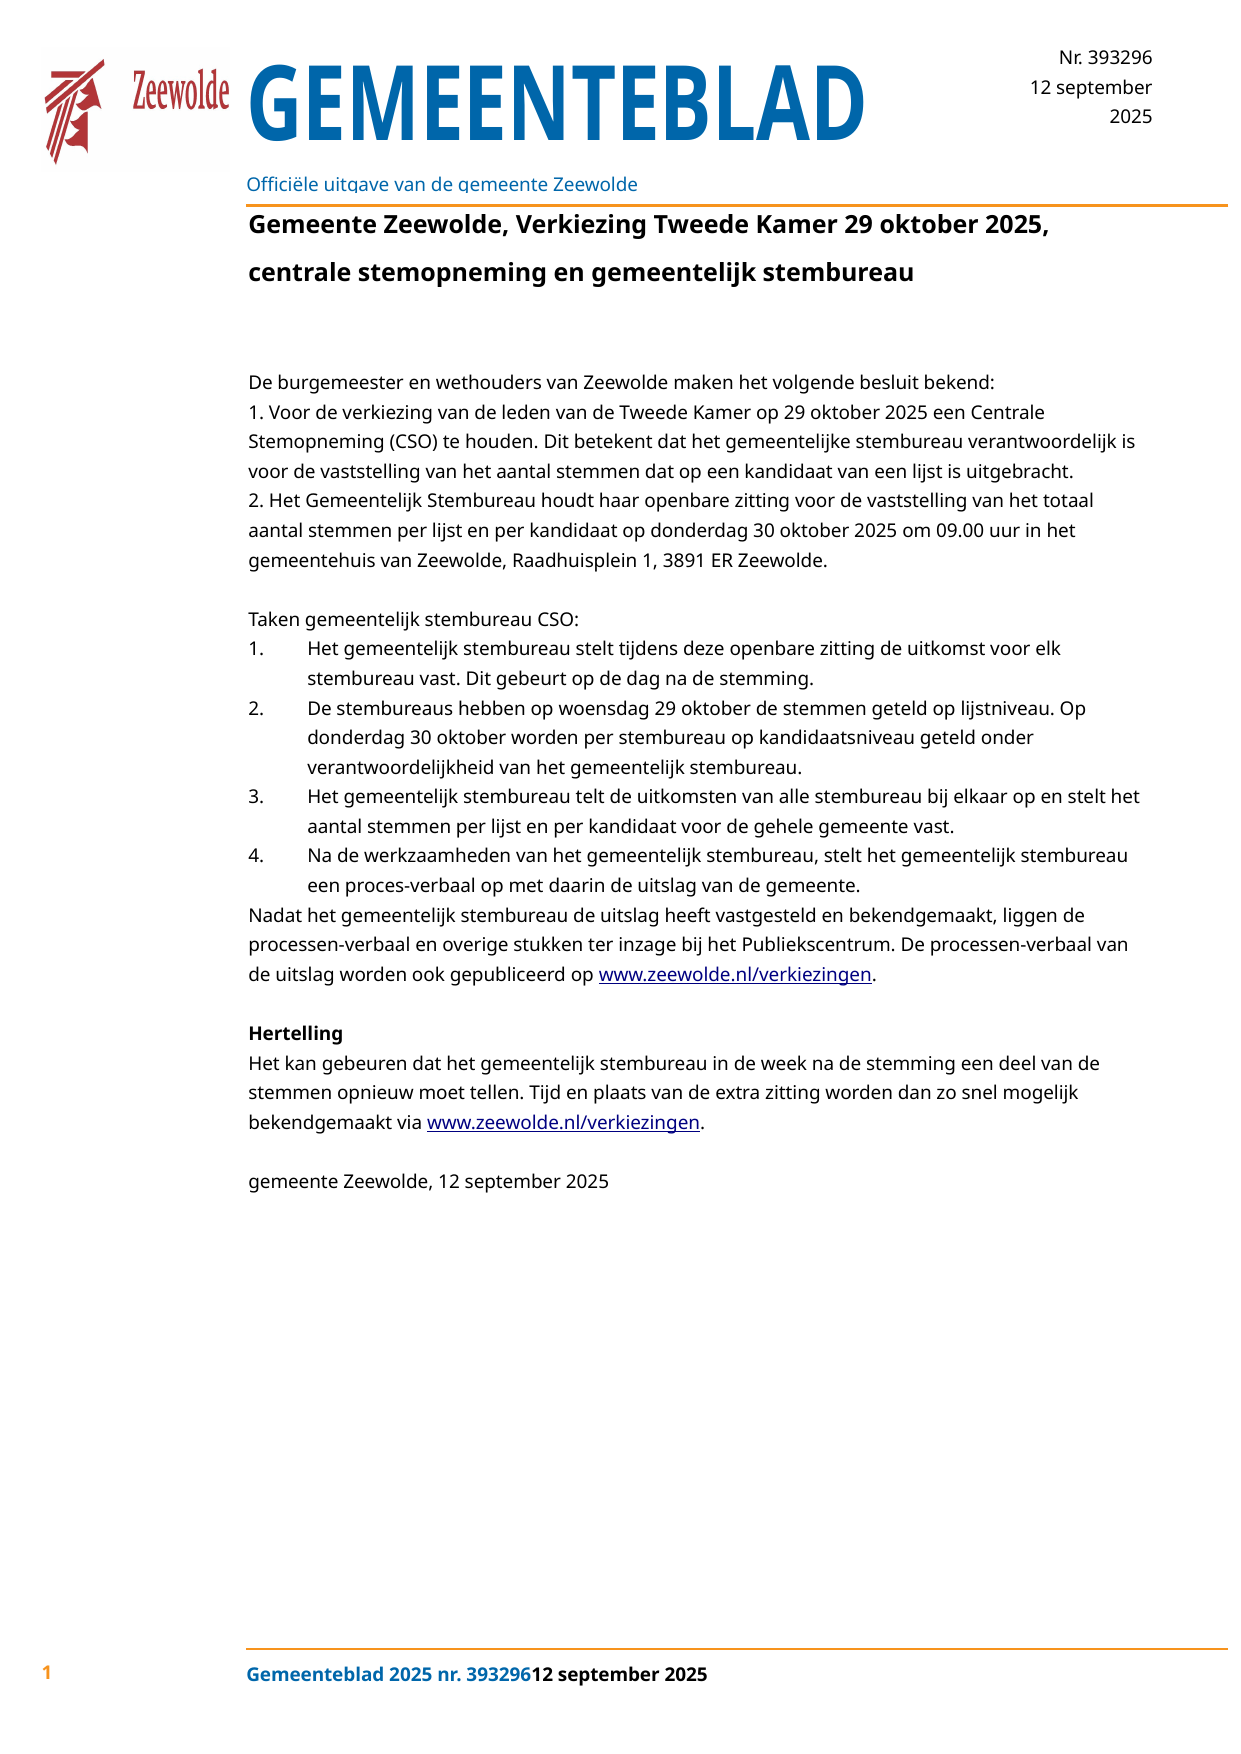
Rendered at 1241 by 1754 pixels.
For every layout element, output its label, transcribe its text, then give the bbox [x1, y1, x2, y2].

list Het gemeentelijk stembureau stelt tijdens deze openbare zitting de uitkomst voor elk stembureau vast. Dit gebeurt op de dag na de stemming. [248, 636, 1152, 691]
text Nadat het gemeentelijk stembureau de uitslag heeft vastgesteld en bekendgemaakt, liggen de processen-verbaal en overige stukken ter inzage bij het Publiekscentrum. De processen-verbaal van de uitslag worden ook gepubliceerd op www.zeewolde.nl/verkiezingen. [248, 902, 1152, 987]
text Het kan gebeuren dat het gemeentelijk stembureau in de week na de stemming een deel van de stemmen opnieuw moet tellen. Tijd en plaats van de extra zitting worden dan zo snel mogelijk bekendgemaakt via www.zeewolde.nl/verkiezingen. [248, 1050, 1152, 1135]
text De burgemeester en wethouders van Zeewolde maken het volgende besluit bekend: [248, 369, 1152, 395]
text Gemeente Zeewolde, Verkiezing Tweede Kamer 29 oktober 2025, centrale stemopneming en gemeentelijk stembureau [248, 207, 1152, 288]
list Na de werkzaamheden van het gemeentelijk stembureau, stelt het gemeentelijk stembureau een proces-verbaal op met daarin de uitslag van de gemeente. [248, 843, 1152, 898]
text Taken gemeentelijk stembureau CSO: [248, 606, 1152, 632]
picture [41, 47, 231, 172]
list Het gemeentelijk stembureau telt de uitkomsten van alle stembureau bij elkaar op en stelt het aantal stemmen per lijst en per kandidaat voor de gehele gemeente vast. [248, 783, 1152, 839]
list De stembureaus hebben op woensdag 29 oktober de stemmen geteld op lijstniveau. Op donderdag 30 oktober worden per stembureau op kandidaatsniveau geteld onder verantwoordelijkheid van het gemeentelijk stembureau. [248, 695, 1152, 780]
text 2. Het Gemeentelijk Stembureau houdt haar openbare zitting voor de vaststelling van het totaal aantal stemmen per lijst en per kandidaat op donderdag 30 oktober 2025 om 09.00 uur in het gemeentehuis van Zeewolde, Raadhuisplein 1, 3891 ER Zeewolde. [248, 488, 1152, 573]
text 1. Voor de verkiezing van de leden van de Tweede Kamer op 29 oktober 2025 een Centrale Stemopneming (CSO) te houden. Dit betekent dat het gemeentelijke stembureau verantwoordelijk is voor de vaststelling van het aantal stemmen dat op een kandidaat van een lijst is uitgebracht. [248, 399, 1152, 484]
text Hertelling [248, 1020, 1152, 1046]
text gemeente Zeewolde, 12 september 2025 [248, 1168, 1152, 1194]
